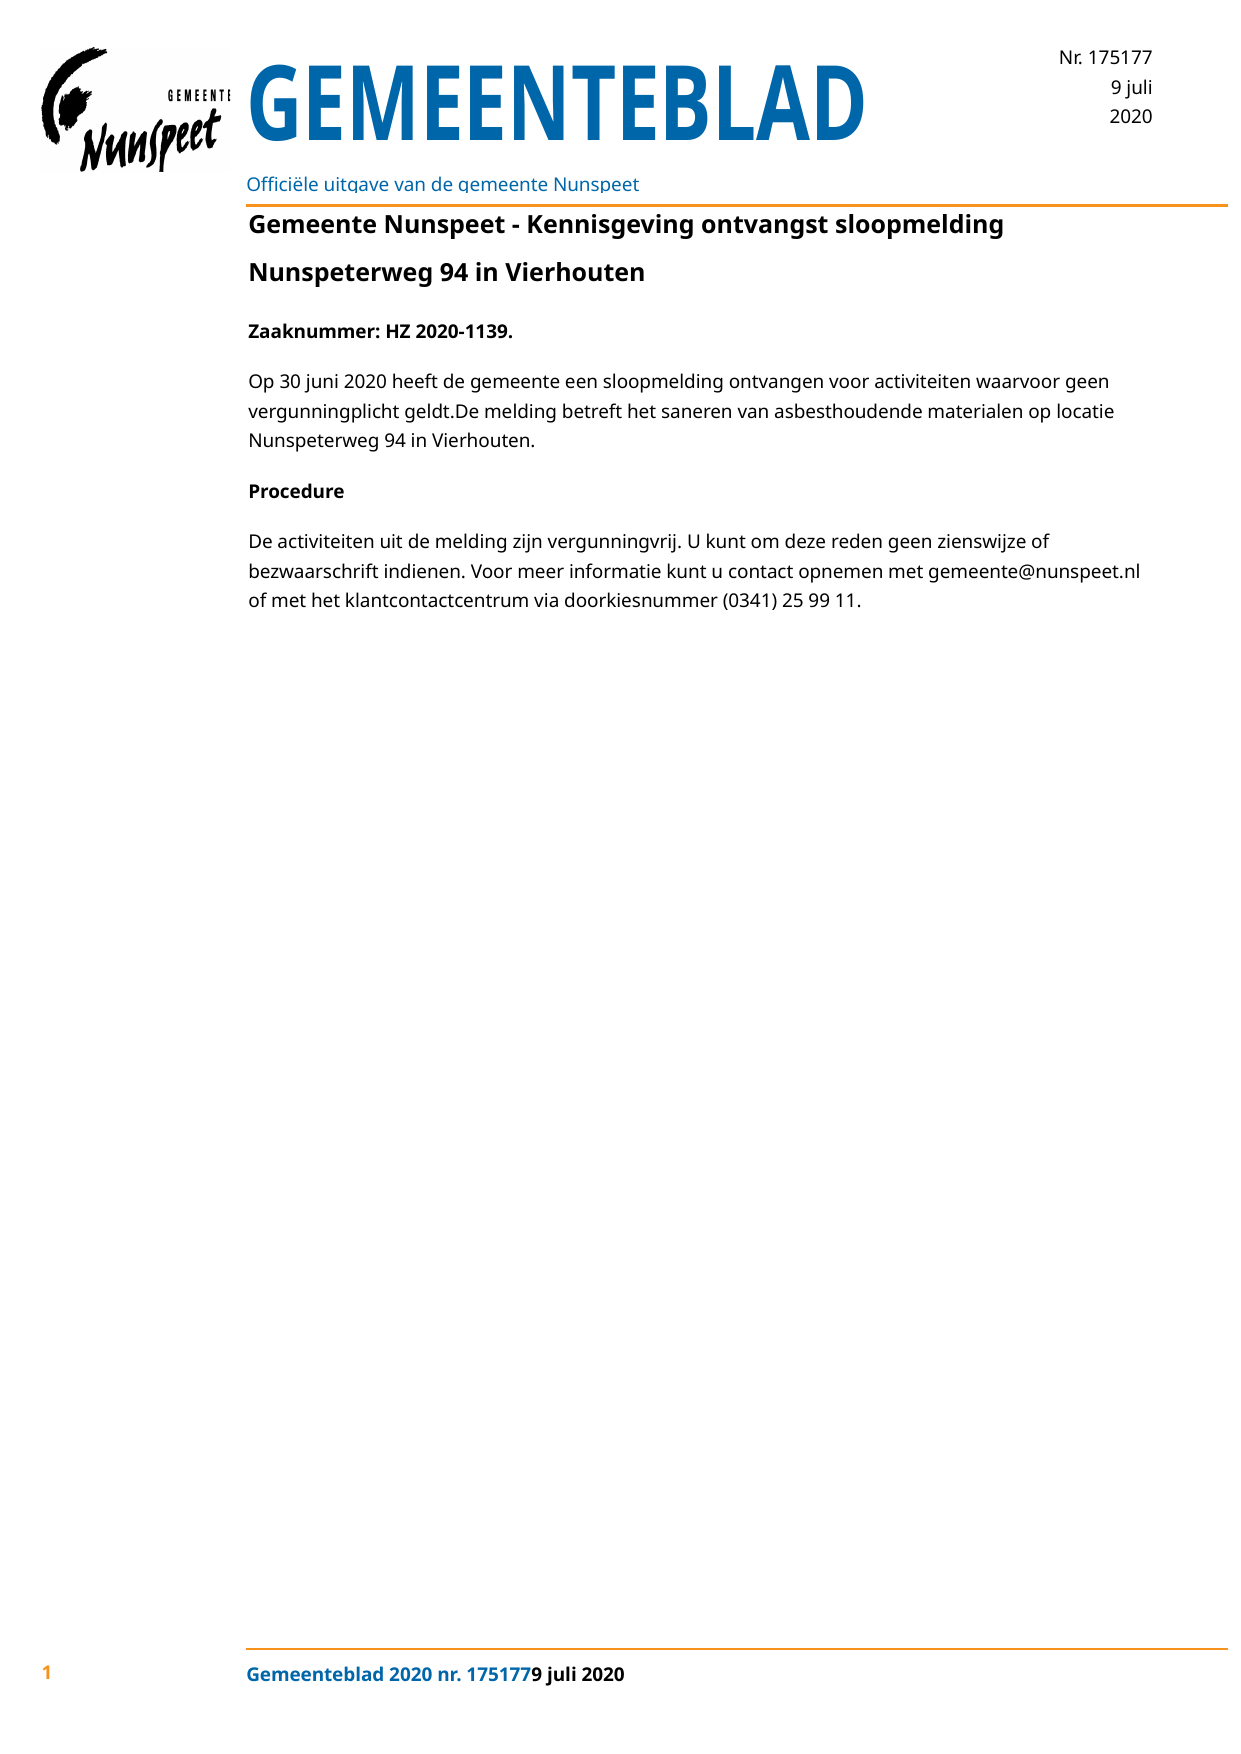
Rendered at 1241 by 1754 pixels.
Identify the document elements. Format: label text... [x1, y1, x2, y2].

text Zaaknummer: HZ 2020-1139. [248, 318, 1152, 344]
picture [41, 47, 231, 172]
text Procedure [248, 478, 1152, 504]
text Op 30 juni 2020 heeft de gemeente een sloopmelding ontvangen voor activiteiten waarvoor geen vergunningplicht geldt.De melding betreft het saneren van asbesthoudende materialen op locatie Nunspeterweg 94 in Vierhouten. [248, 368, 1152, 453]
text De activiteiten uit de melding zijn vergunningvrij. U kunt om deze reden geen zienswijze of bezwaarschrift indienen. Voor meer informatie kunt u contact opnemen met gemeente@nunspeet.nl of met het klantcontactcentrum via doorkiesnummer (0341) 25 99 11. [248, 528, 1152, 613]
text Gemeente Nunspeet - Kennisgeving ontvangst sloopmelding Nunspeterweg 94 in Vierhouten [248, 207, 1152, 288]
